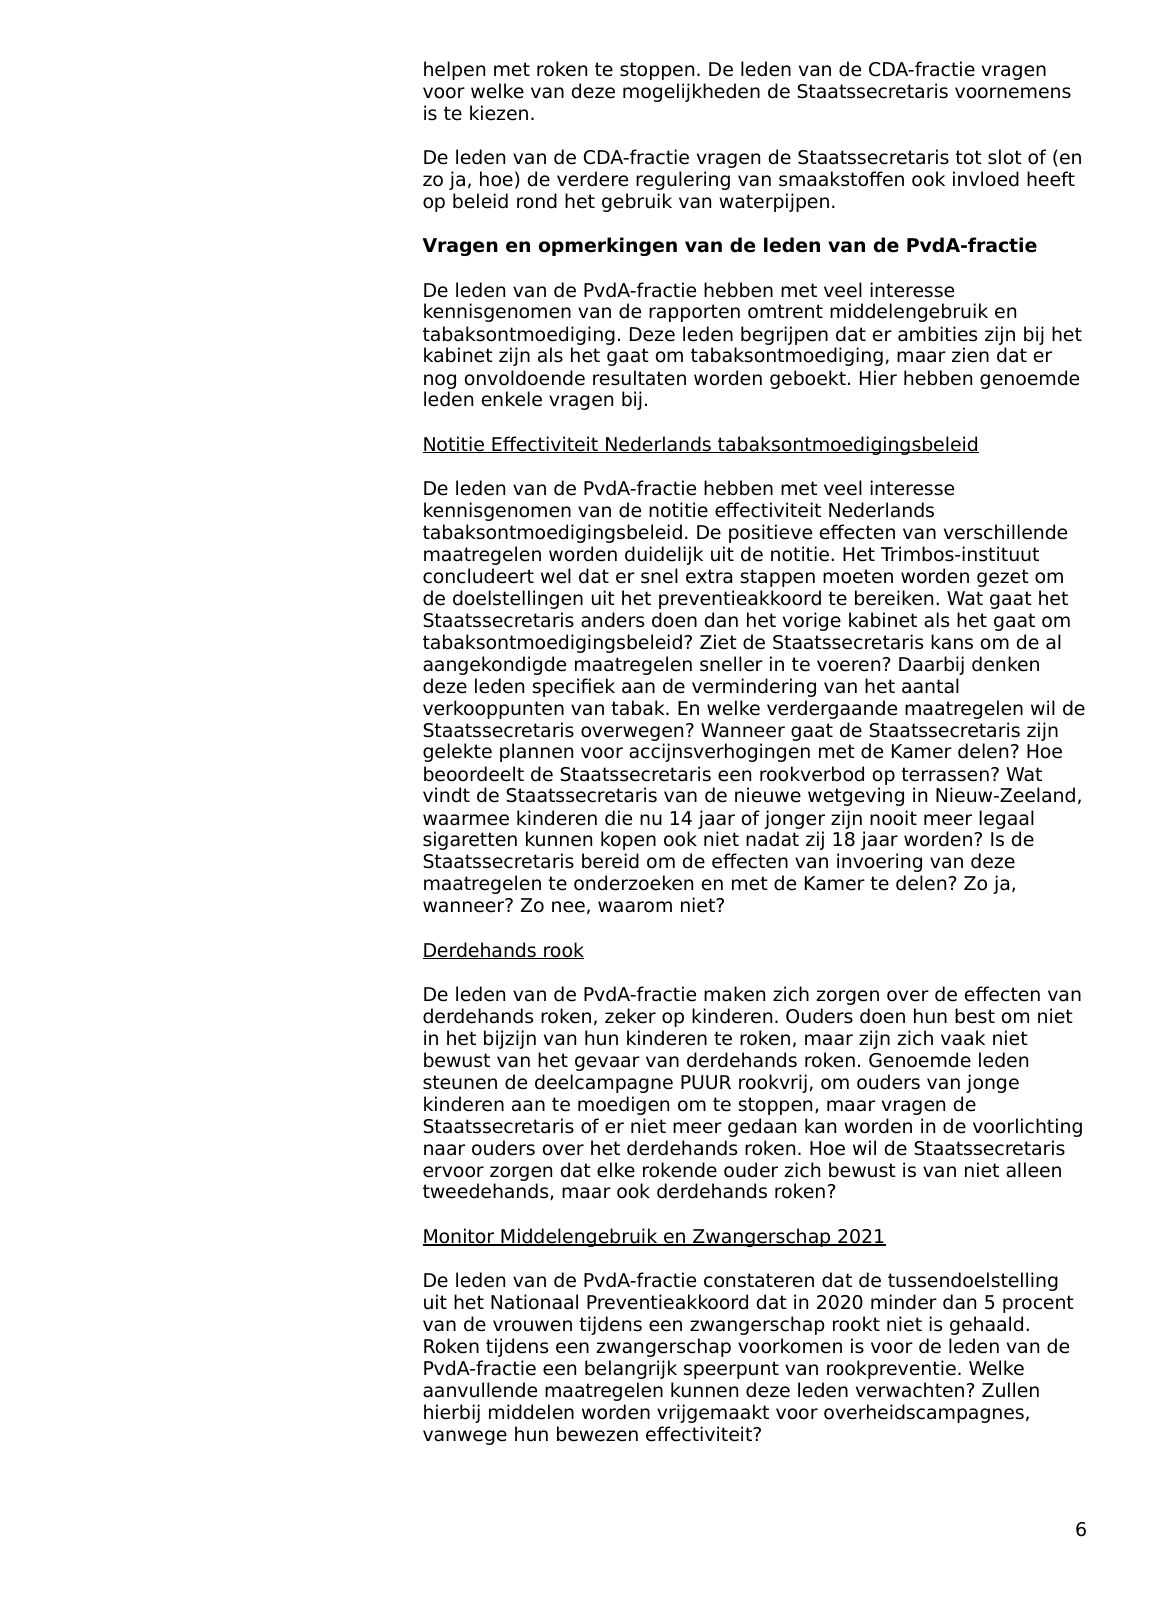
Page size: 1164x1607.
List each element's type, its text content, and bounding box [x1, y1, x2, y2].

text De leden van de PvdA-fractie hebben met veel interesse kennisgenomen van de notitie effectiviteit Nederlands tabaksontmoedigingsbeleid. De positieve effecten van verschillende maatregelen worden duidelijk uit de notitie. Het Trimbos-instituut concludeert wel dat er snel extra stappen moeten worden gezet om de doelstellingen uit het preventieakkoord te bereiken. Wat gaat het Staatssecretaris anders doen dan het vorige kabinet als het gaat om tabaksontmoedigingsbeleid? Ziet de Staatssecretaris kans om de al aangekondigde maatregelen sneller in te voeren? Daarbij denken deze leden specifiek aan de vermindering van het aantal verkooppunten van tabak. En welke verdergaande maatregelen wil de Staatssecretaris overwegen? Wanneer gaat de Staatssecretaris zijn gelekte plannen voor accijnsverhogingen met de Kamer delen? Hoe beoordeelt de Staatssecretaris een rookverbod op terrassen? Wat vindt de Staatssecretaris van de nieuwe wetgeving in Nieuw-Zeeland, waarmee kinderen die nu 14 jaar of jonger zijn nooit meer legaal sigaretten kunnen kopen ook niet nadat zij 18 jaar worden? Is de Staatssecretaris bereid om de effecten van invoering van deze maatregelen te onderzoeken en met de Kamer te delen? Zo ja, wanneer? Zo nee, waarom niet? [422, 478, 1087, 917]
text De leden van de PvdA-fractie maken zich zorgen over de effecten van derdehands roken, zeker op kinderen. Ouders doen hun best om niet in het bijzijn van hun kinderen te roken, maar zijn zich vaak niet bewust van het gevaar van derdehands roken. Genoemde leden steunen de deelcampagne PUUR rookvrij, om ouders van jonge kinderen aan te moedigen om te stoppen, maar vragen de Staatssecretaris of er niet meer gedaan kan worden in de voorlichting naar ouders over het derdehands roken. Hoe wil de Staatssecretaris ervoor zorgen dat elke rokende ouder zich bewust is van niet alleen tweedehands, maar ook derdehands roken? [422, 984, 1087, 1203]
subtitle Notitie Effectiviteit Nederlands tabaksontmoedigingsbeleid [422, 433, 1087, 456]
subtitle Vragen en opmerkingen van de leden van de PvdA-fractie [422, 235, 1087, 257]
text De leden van de PvdA-fractie constateren dat de tussendoelstelling uit het Nationaal Preventieakkoord dat in 2020 minder dan 5 procent van de vrouwen tijdens een zwangerschap rookt niet is gehaald. Roken tijdens een zwangerschap voorkomen is voor de leden van de PvdA-fractie een belangrijk speerpunt van rookpreventie. Welke aanvullende maatregelen kunnen deze leden verwachten? Zullen hierbij middelen worden vrijgemaakt voor overheidscampagnes, vanwege hun bewezen effectiviteit? [422, 1270, 1087, 1446]
text helpen met roken te stoppen. De leden van de CDA-fractie vragen voor welke van deze mogelijkheden de Staatssecretaris voornemens is te kiezen. [422, 59, 1087, 125]
subtitle Monitor Middelengebruik en Zwangerschap 2021 [422, 1226, 1087, 1248]
text De leden van de CDA-fractie vragen de Staatssecretaris tot slot of (en zo ja, hoe) de verdere regulering van smaakstoffen ook invloed heeft op beleid rond het gebruik van waterpijpen. [422, 147, 1087, 213]
subtitle Derdehands rook [422, 939, 1087, 961]
text De leden van de PvdA-fractie hebben met veel interesse kennisgenomen van de rapporten omtrent middelengebruik en tabaksontmoediging. Deze leden begrijpen dat er ambities zijn bij het kabinet zijn als het gaat om tabaksontmoediging, maar zien dat er nog onvoldoende resultaten worden geboekt. Hier hebben genoemde leden enkele vragen bij. [422, 279, 1087, 411]
